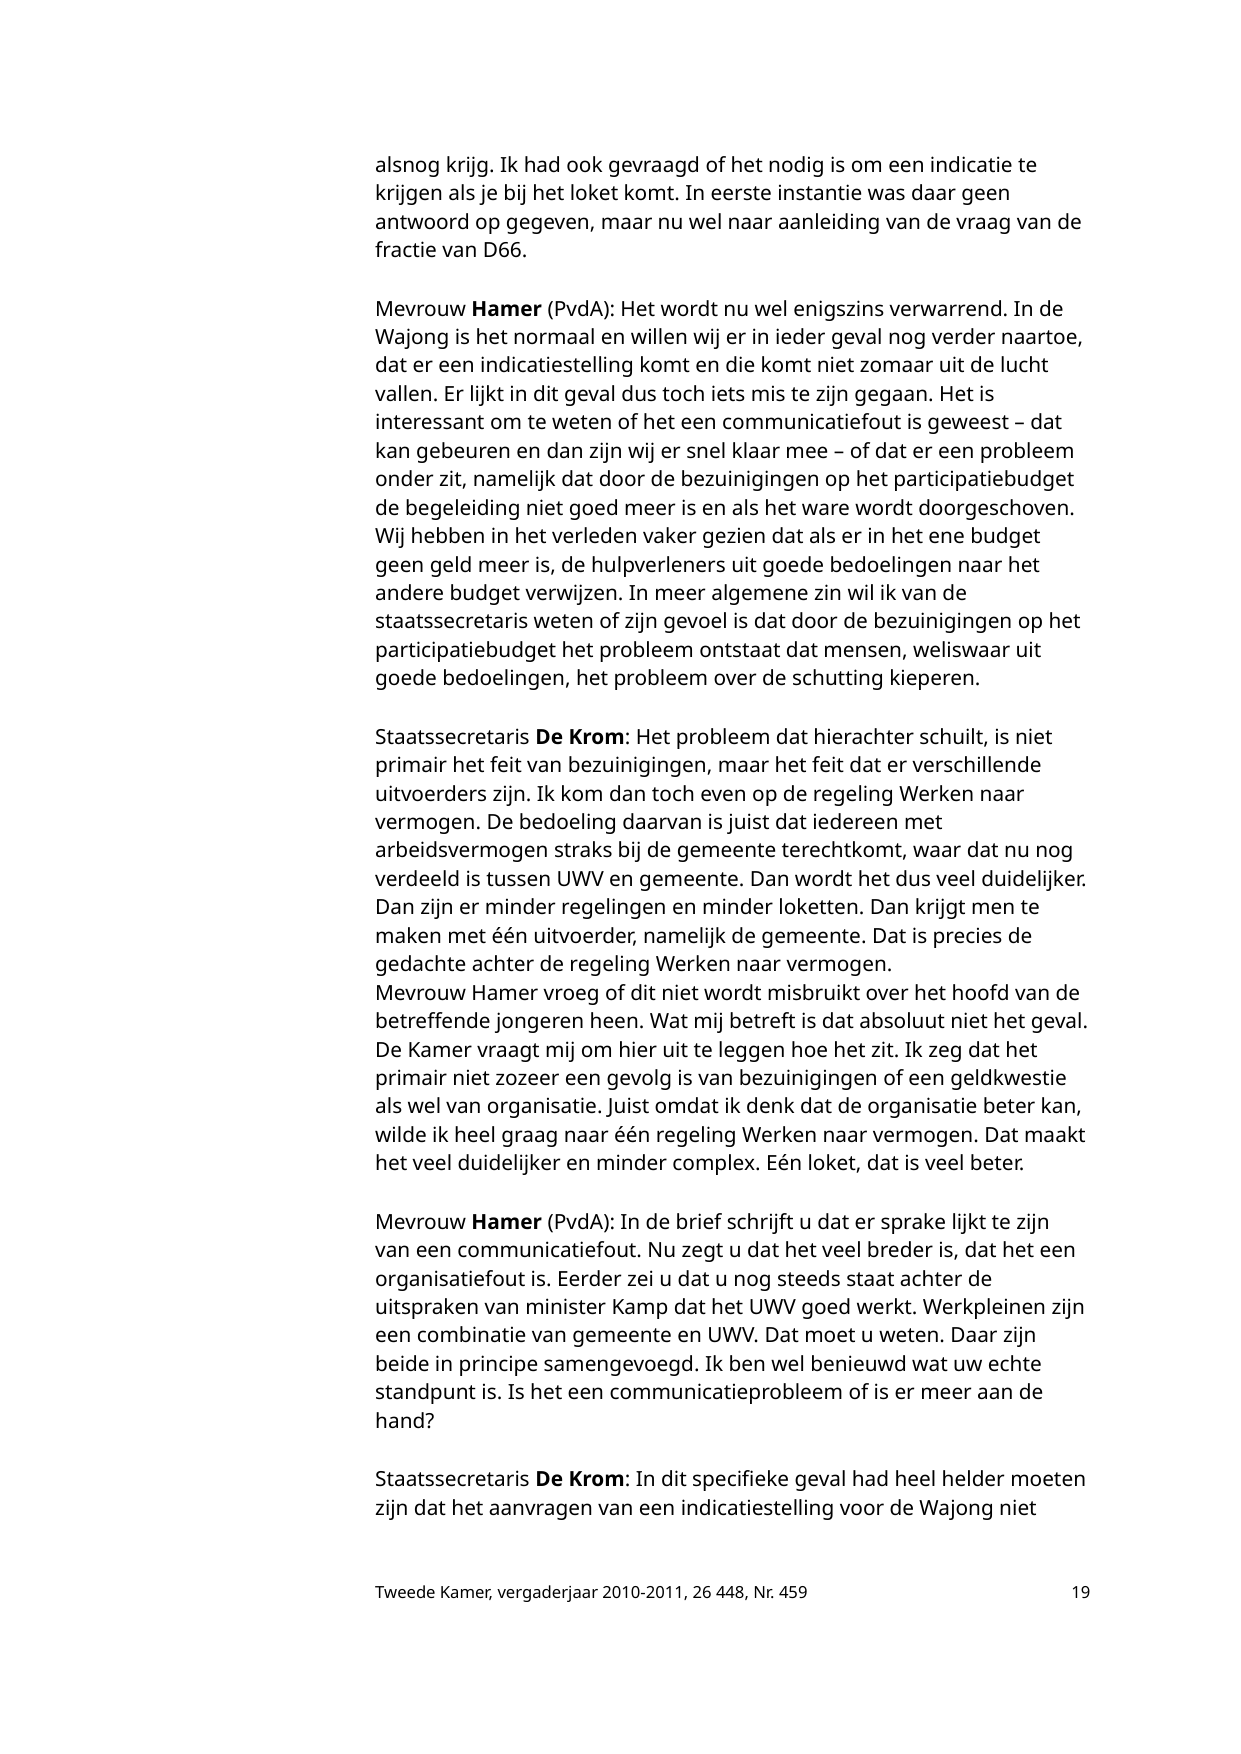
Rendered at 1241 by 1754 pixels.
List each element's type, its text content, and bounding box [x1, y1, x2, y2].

text Staatssecretaris De Krom: Het probleem dat hierachter schuilt, is niet primair het feit van bezuinigingen, maar het feit dat er verschillende uitvoerders zijn. Ik kom dan toch even op de regeling Werken naar vermogen. De bedoeling daarvan is juist dat iedereen met arbeidsvermogen straks bij de gemeente terechtkomt, waar dat nu nog verdeeld is tussen UWV en gemeente. Dan wordt het dus veel duidelijker. Dan zijn er minder regelingen en minder loketten. Dan krijgt men te maken met één uitvoerder, namelijk de gemeente. Dat is precies de gedachte achter de regeling Werken naar vermogen. [375, 722, 1090, 978]
text Mevrouw Hamer (PvdA): Het wordt nu wel enigszins verwarrend. In de Wajong is het normaal en willen wij er in ieder geval nog verder naartoe, dat er een indicatiestelling komt en die komt niet zomaar uit de lucht vallen. Er lijkt in dit geval dus toch iets mis te zijn gegaan. Het is interessant om te weten of het een communicatiefout is geweest – dat kan gebeuren en dan zijn wij er snel klaar mee – of dat er een probleem onder zit, namelijk dat door de bezuinigingen op het participatiebudget de begeleiding niet goed meer is en als het ware wordt doorgeschoven. Wij hebben in het verleden vaker gezien dat als er in het ene budget geen geld meer is, de hulpverleners uit goede bedoelingen naar het andere budget verwijzen. In meer algemene zin wil ik van de staatssecretaris weten of zijn gevoel is dat door de bezuinigingen op het participatiebudget het probleem ontstaat dat mensen, weliswaar uit goede bedoelingen, het probleem over de schutting kieperen. [375, 294, 1090, 692]
text alsnog krijg. Ik had ook gevraagd of het nodig is om een indicatie te krijgen als je bij het loket komt. In eerste instantie was daar geen antwoord op gegeven, maar nu wel naar aanleiding van de vraag van de fractie van D66. [375, 150, 1090, 264]
text Staatssecretaris De Krom: In dit specifieke geval had heel helder moeten zijn dat het aanvragen van een indicatiestelling voor de Wajong niet [375, 1464, 1090, 1521]
text Mevrouw Hamer vroeg of dit niet wordt misbruikt over het hoofd van de betreffende jongeren heen. Wat mij betreft is dat absoluut niet het geval. De Kamer vraagt mij om hier uit te leggen hoe het zit. Ik zeg dat het primair niet zozeer een gevolg is van bezuinigingen of een geldkwestie als wel van organisatie. Juist omdat ik denk dat de organisatie beter kan, wilde ik heel graag naar één regeling Werken naar vermogen. Dat maakt het veel duidelijker en minder complex. Eén loket, dat is veel beter. [375, 978, 1090, 1177]
text Mevrouw Hamer (PvdA): In de brief schrijft u dat er sprake lijkt te zijn van een communicatiefout. Nu zegt u dat het veel breder is, dat het een organisatiefout is. Eerder zei u dat u nog steeds staat achter de uitspraken van minister Kamp dat het UWV goed werkt. Werkpleinen zijn een combinatie van gemeente en UWV. Dat moet u weten. Daar zijn beide in principe samengevoegd. Ik ben wel benieuwd wat uw echte standpunt is. Is het een communicatieprobleem of is er meer aan de hand? [375, 1207, 1090, 1434]
